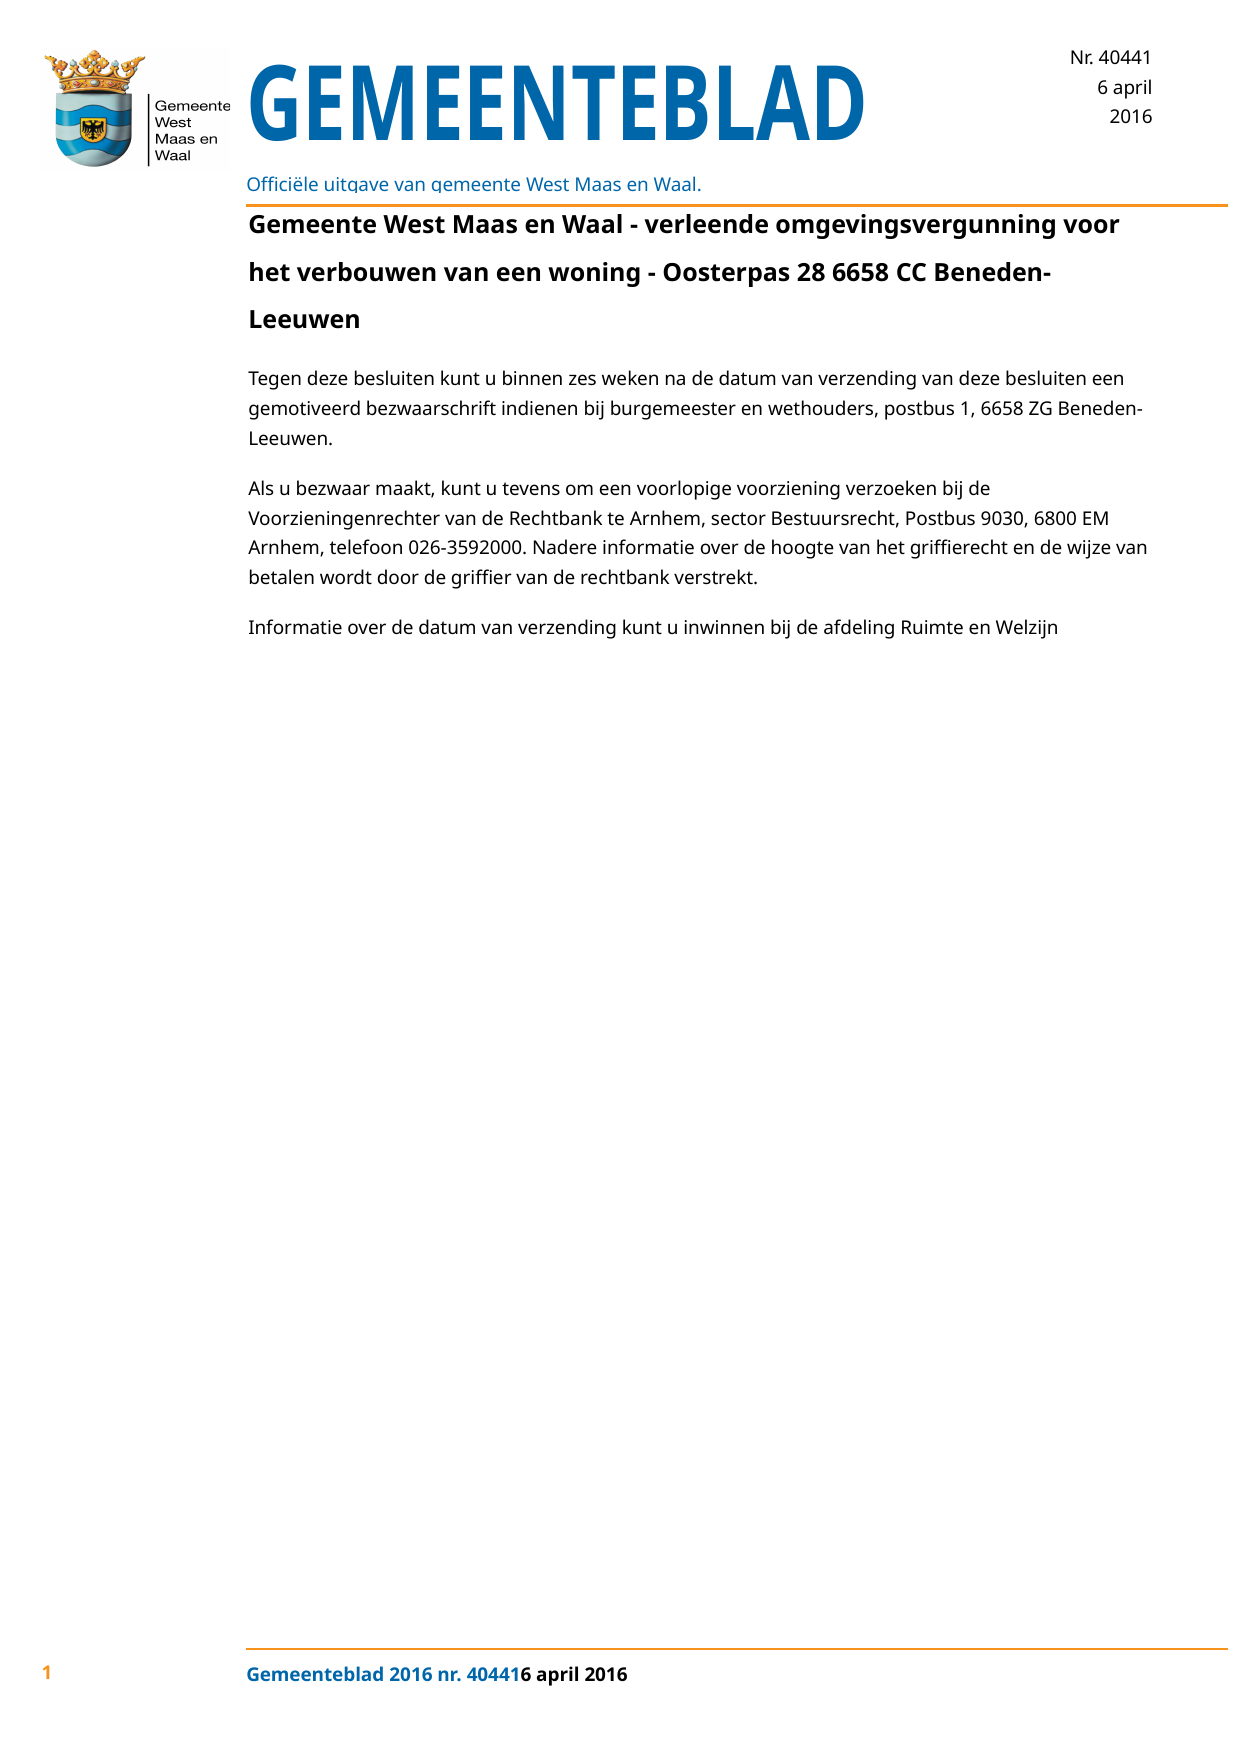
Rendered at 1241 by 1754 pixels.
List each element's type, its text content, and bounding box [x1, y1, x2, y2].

text Informatie over de datum van verzending kunt u inwinnen bij de afdeling Ruimte en Welzijn [248, 614, 1152, 640]
text Tegen deze besluiten kunt u binnen zes weken na de datum van verzending van deze besluiten een gemotiveerd bezwaarschrift indienen bij burgemeester en wethouders, postbus 1, 6658 ZG Beneden-Leeuwen. [248, 366, 1152, 450]
text Als u bezwaar maakt, kunt u tevens om een voorlopige voorziening verzoeken bij de Voorzieningenrechter van de Rechtbank te Arnhem, sector Bestuursrecht, Postbus 9030, 6800 EM Arnhem, telefoon 026-3592000. Nadere informatie over de hoogte van het griffierecht en de wijze van betalen wordt door de griffier van de rechtbank verstrekt. [248, 475, 1152, 589]
text Gemeente West Maas en Waal - verleende omgevingsvergunning voor het verbouwen van een woning - Oosterpas 28 6658 CC Beneden-Leeuwen [248, 207, 1152, 336]
picture [41, 47, 231, 172]
